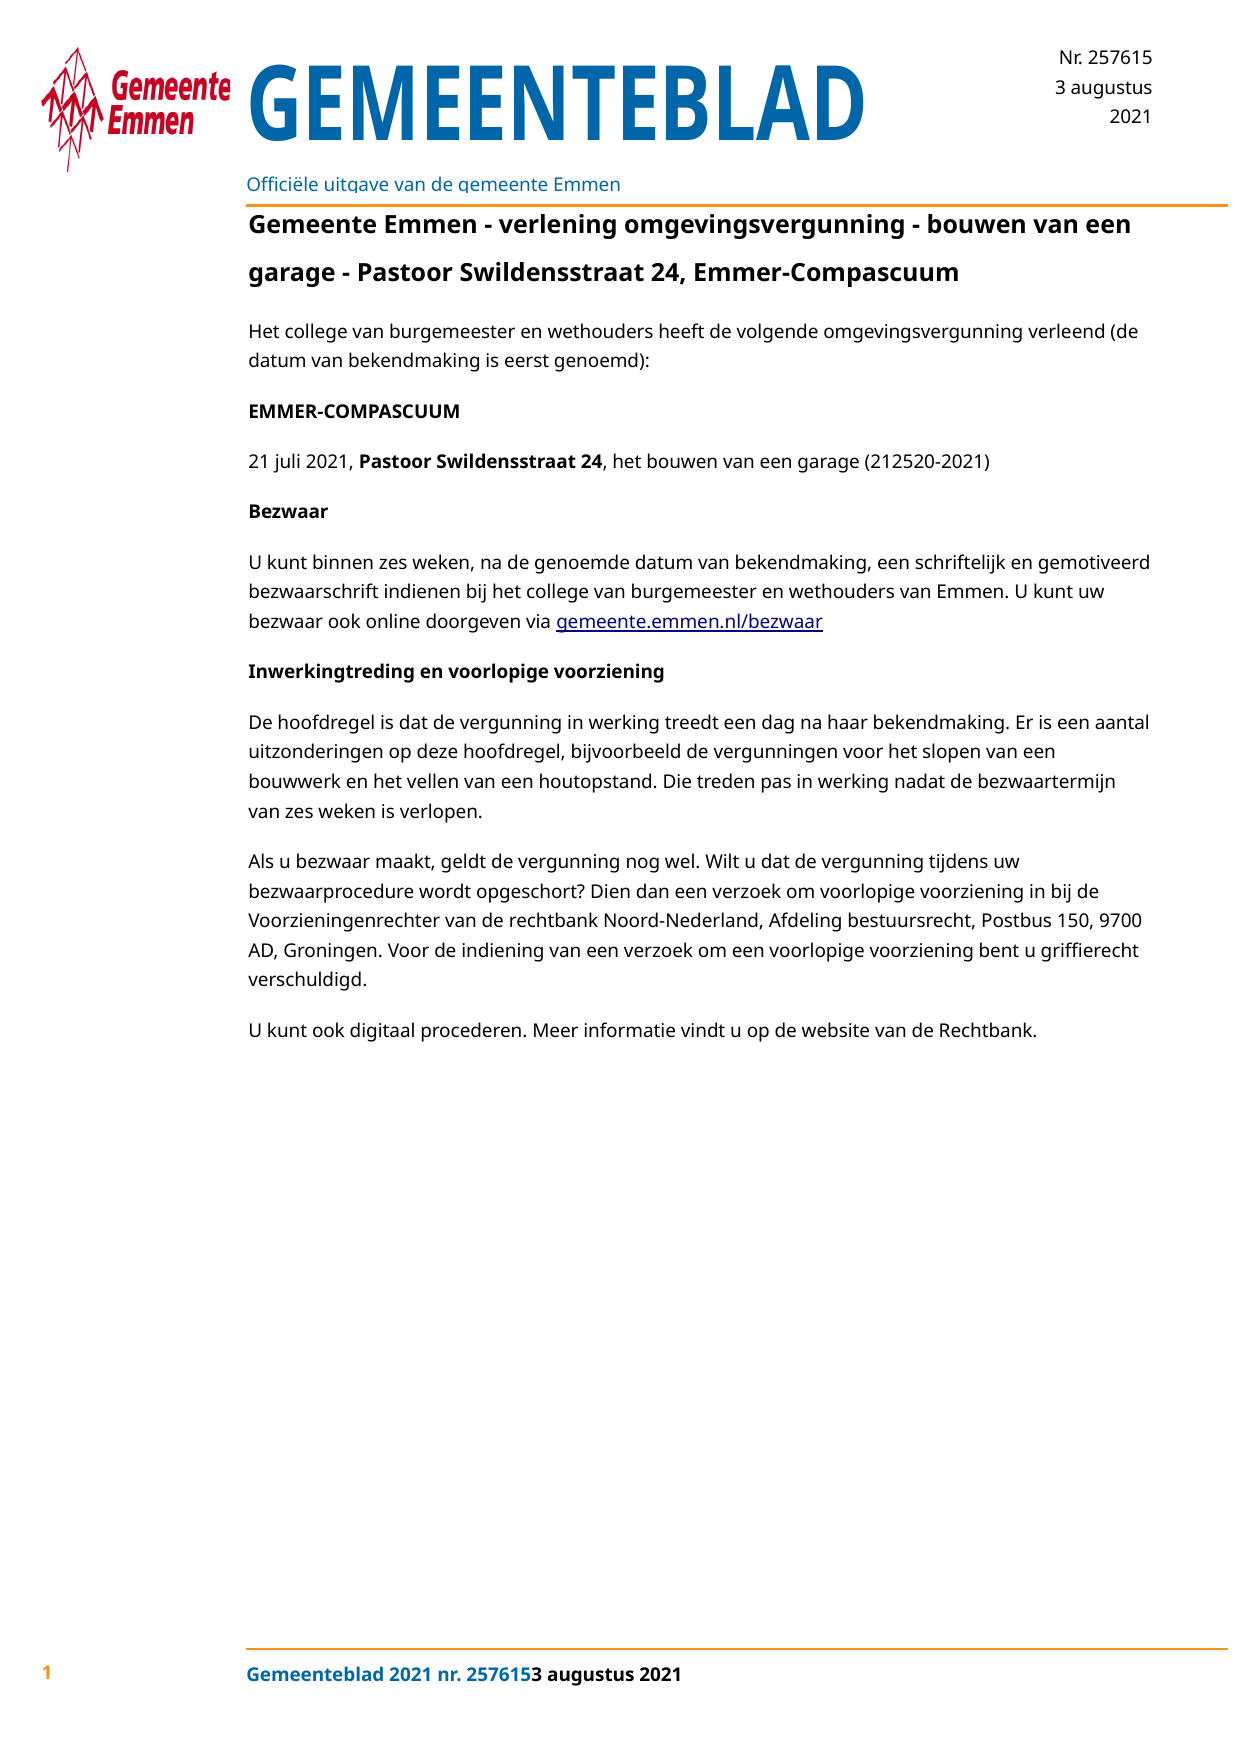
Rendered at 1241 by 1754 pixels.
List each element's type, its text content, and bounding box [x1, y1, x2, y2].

picture [41, 47, 231, 172]
text U kunt binnen zes weken, na de genoemde datum van bekendmaking, een schriftelijk en gemotiveerd bezwaarschrift indienen bij het college van burgemeester en wethouders van Emmen. U kunt uw bezwaar ook online doorgeven via gemeente.emmen.nl/bezwaar [248, 549, 1152, 634]
text Als u bezwaar maakt, geldt de vergunning nog wel. Wilt u dat de vergunning tijdens uw bezwaarprocedure wordt opgeschort? Dien dan een verzoek om voorlopige voorziening in bij de Voorzieningenrechter van de rechtbank Noord-Nederland, Afdeling bestuursrecht, Postbus 150, 9700 AD, Groningen. Voor de indiening van een verzoek om een voorlopige voorziening bent u griffierecht verschuldigd. [248, 848, 1152, 992]
text Gemeente Emmen - verlening omgevingsvergunning - bouwen van een garage - Pastoor Swildensstraat 24, Emmer-Compascuum [248, 207, 1152, 288]
text U kunt ook digitaal procederen. Meer informatie vindt u op de website van de Rechtbank. [248, 1017, 1152, 1043]
text De hoofdregel is dat de vergunning in werking treedt een dag na haar bekendmaking. Er is een aantal uitzonderingen op deze hoofdregel, bijvoorbeeld de vergunningen voor het slopen van een bouwwerk en het vellen van een houtopstand. Die treden pas in werking nadat de bezwaartermijn van zes weken is verlopen. [248, 709, 1152, 824]
text Inwerkingtreding en voorlopige voorziening [248, 659, 1152, 684]
text Bezwaar [248, 499, 1152, 524]
text 21 juli 2021, Pastoor Swildensstraat 24, het bouwen van een garage (212520-2021) [248, 448, 1152, 474]
text EMMER-COMPASCUUM [248, 398, 1152, 424]
text Het college van burgemeester en wethouders heeft de volgende omgevingsvergunning verleend (de datum van bekendmaking is eerst genoemd): [248, 318, 1152, 373]
